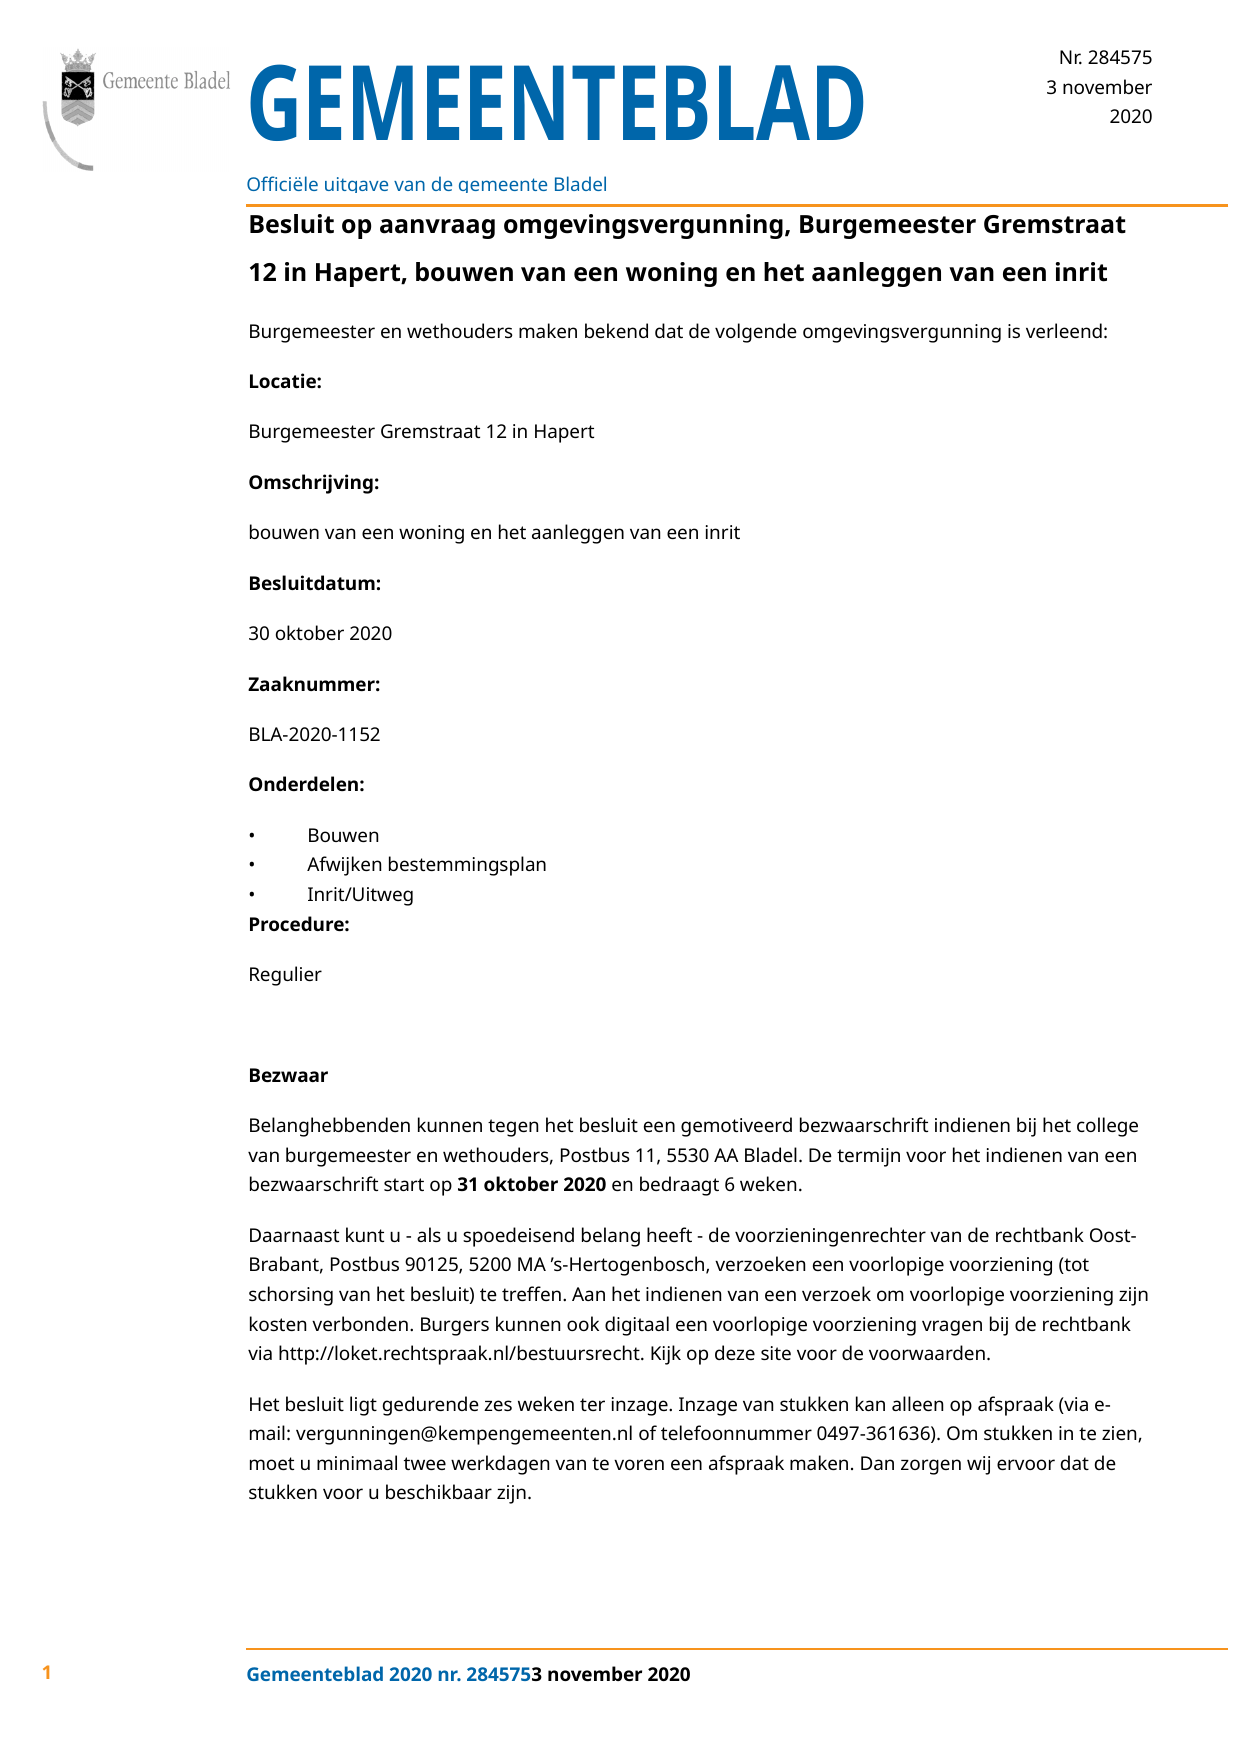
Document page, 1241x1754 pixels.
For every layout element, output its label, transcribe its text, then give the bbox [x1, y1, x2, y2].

text bouwen van een woning en het aanleggen van een inrit [248, 519, 1152, 545]
text BLA-2020-1152 [248, 721, 1152, 747]
text Burgemeester en wethouders maken bekend dat de volgende omgevingsvergunning is verleend: [248, 318, 1152, 344]
text Burgemeester Gremstraat 12 in Hapert [248, 419, 1152, 444]
text Daarnaast kunt u - als u spoedeisend belang heeft - de voorzieningenrechter van de rechtbank Oost-Brabant, Postbus 90125, 5200 MA ’s-Hertogenbosch, verzoeken een voorlopige voorziening (tot schorsing van het besluit) te treffen. Aan het indienen van een verzoek om voorlopige voorziening zijn kosten verbonden. Burgers kunnen ook digitaal een voorlopige voorziening vragen bij de rechtbank via http://loket.rechtspraak.nl/bestuursrecht. Kijk op deze site voor de voorwaarden. [248, 1222, 1152, 1366]
list Afwijken bestemmingsplan [248, 852, 1152, 877]
text Besluit op aanvraag omgevingsvergunning, Burgemeester Gremstraat 12 in Hapert, bouwen van een woning en het aanleggen van een inrit [248, 207, 1152, 288]
text Regulier [248, 961, 1152, 987]
text 30 oktober 2020 [248, 620, 1152, 646]
text Locatie: [248, 368, 1152, 394]
text Bezwaar [248, 1062, 1152, 1088]
text Zaaknummer: [248, 671, 1152, 697]
list Inrit/Uitweg [248, 881, 1152, 907]
text Belanghebbenden kunnen tegen het besluit een gemotiveerd bezwaarschrift indienen bij het college van burgemeester en wethouders, Postbus 11, 5530 AA Bladel. De termijn voor het indienen van een bezwaarschrift start op 31 oktober 2020 en bedraagt 6 weken. [248, 1112, 1152, 1197]
list Bouwen [248, 822, 1152, 848]
text Besluitdatum: [248, 570, 1152, 596]
text Onderdelen: [248, 772, 1152, 797]
text Het besluit ligt gedurende zes weken ter inzage. Inzage van stukken kan alleen op afspraak (via e-mail: vergunningen@kempengemeenten.nl of telefoonnummer 0497-361636). Om stukken in te zien, moet u minimaal twee werkdagen van te voren een afspraak maken. Dan zorgen wij ervoor dat de stukken voor u beschikbaar zijn. [248, 1391, 1152, 1505]
text Omschrijving: [248, 469, 1152, 495]
picture [41, 47, 231, 172]
text Procedure: [248, 911, 1152, 937]
